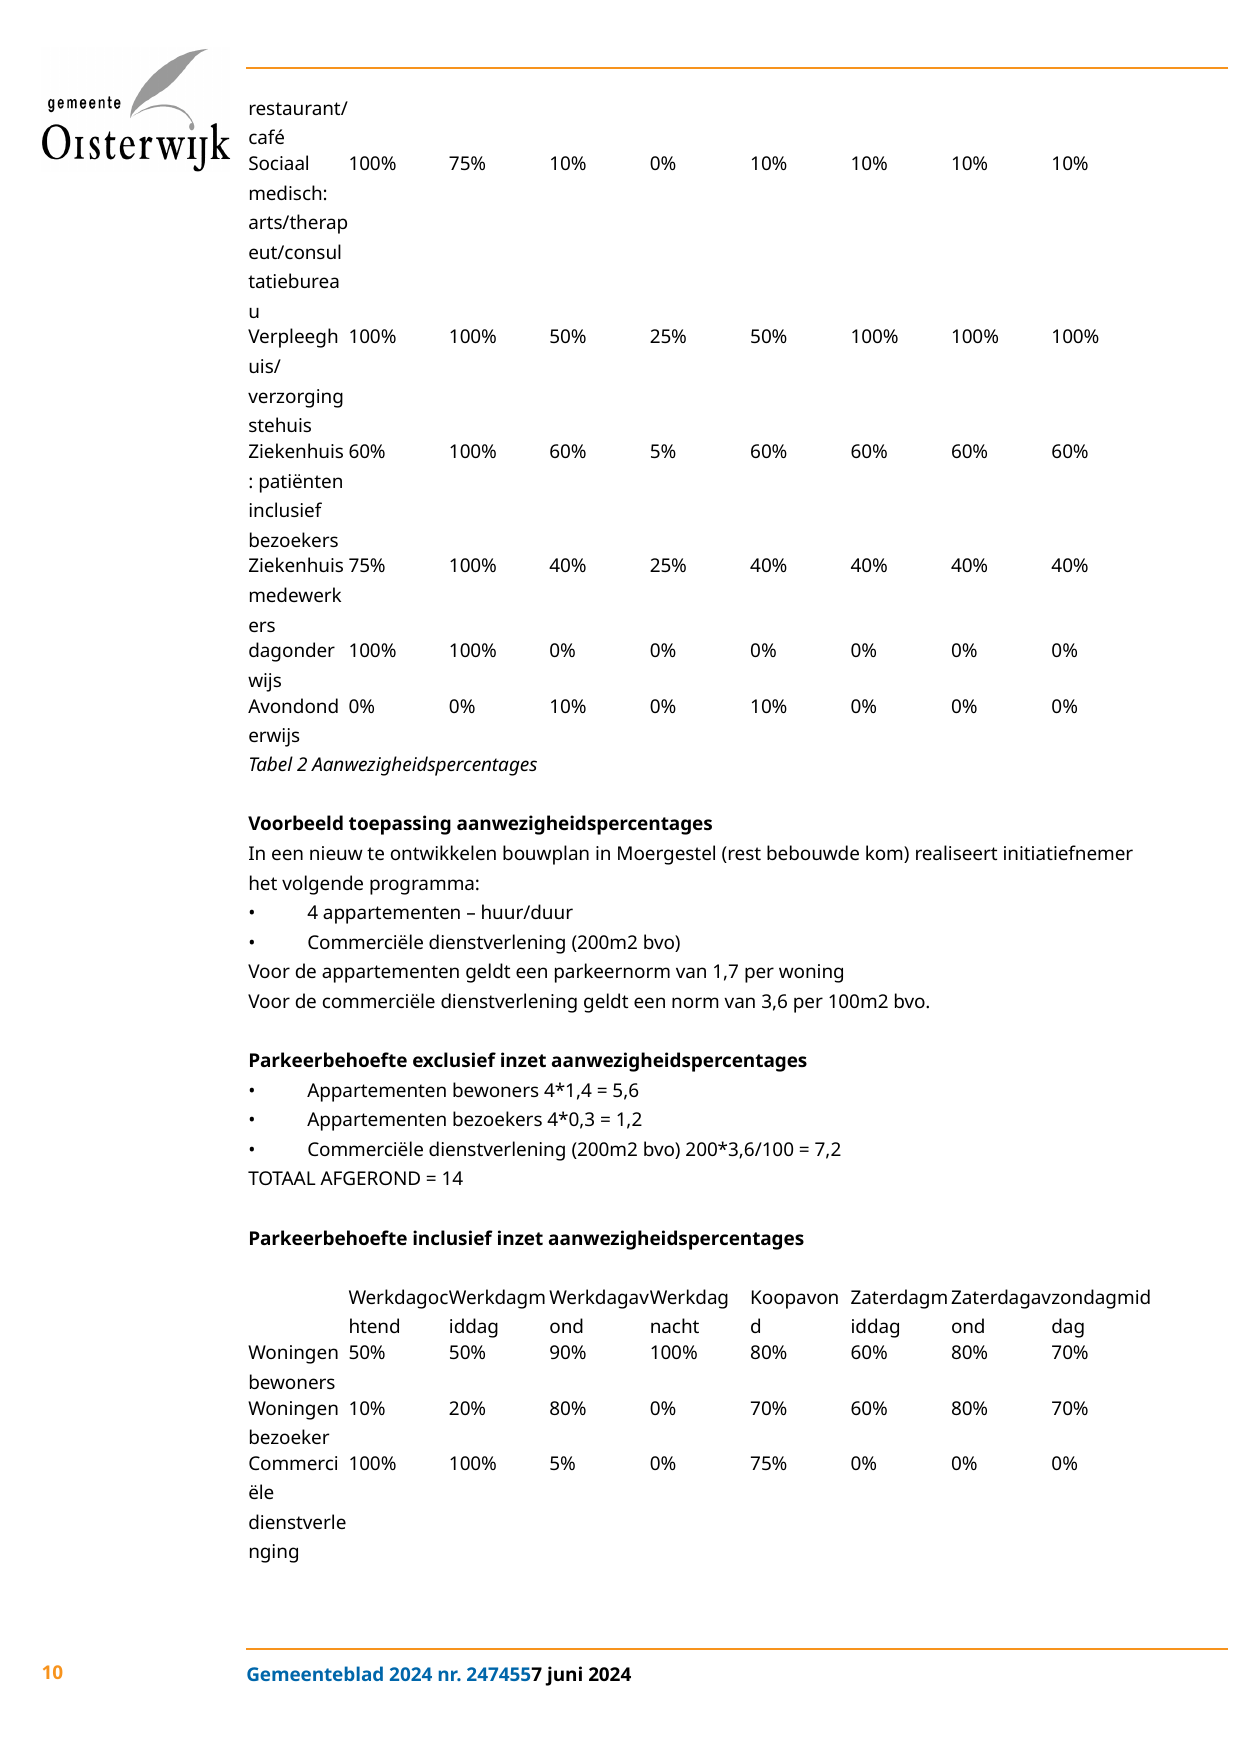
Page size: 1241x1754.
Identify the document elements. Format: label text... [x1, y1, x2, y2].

table_cell 10% [1051, 150, 1152, 324]
table_cell [549, 1565, 649, 1590]
table_cell 80% [951, 1339, 1051, 1395]
table_cell 60% [750, 438, 850, 553]
table_cell 10% [750, 693, 850, 748]
table_cell 80% [549, 1395, 649, 1450]
table_cell 100% [449, 638, 549, 693]
table_cell [1051, 1565, 1152, 1590]
text Voor de commerciële dienstverlening geldt een norm van 3,6 per 100m2 bvo. [248, 988, 1152, 1014]
table_cell 60% [549, 438, 649, 553]
list Appartementen bezoekers 4*0,3 = 1,2 [248, 1106, 1152, 1132]
table_cell Commerciële dienstverlenging [248, 1450, 348, 1564]
table_cell Woningen bezoeker [248, 1395, 348, 1450]
text In een nieuw te ontwikkelen bouwplan in Moergestel (rest bebouwde kom) realiseert initiatiefnemer het volgende programma: [248, 840, 1152, 896]
table_cell 10% [348, 1395, 449, 1450]
table_cell 0% [951, 638, 1051, 693]
table_cell 50% [750, 324, 850, 438]
table_cell Ziekenhuis: patiënten inclusief bezoekers [248, 438, 348, 553]
table_cell [750, 95, 850, 150]
table_cell [850, 1565, 951, 1590]
table_cell 0% [348, 693, 449, 748]
table_cell 60% [850, 1395, 951, 1450]
table_cell 0% [850, 638, 951, 693]
table_cell 100% [348, 150, 449, 324]
table_cell 25% [650, 553, 750, 638]
table_cell 100% [348, 1450, 449, 1564]
table_cell [248, 1565, 348, 1590]
table_cell 0% [449, 693, 549, 748]
table_cell 100% [348, 324, 449, 438]
table_cell 100% [951, 324, 1051, 438]
table_cell 40% [951, 553, 1051, 638]
text Voor de appartementen geldt een parkeernorm van 1,7 per woning [248, 958, 1152, 984]
table_cell 70% [1051, 1395, 1152, 1450]
table_cell [449, 1565, 549, 1590]
table_cell 10% [951, 150, 1051, 324]
table_cell 0% [650, 1450, 750, 1564]
table_cell 5% [549, 1450, 649, 1564]
table_header Werkdagavond [549, 1284, 649, 1339]
table_cell 75% [750, 1450, 850, 1564]
table_cell 60% [1051, 438, 1152, 553]
table_header Werkdagmiddag [449, 1284, 549, 1339]
table_cell Verpleeghuis/verzorgingstehuis [248, 324, 348, 438]
table_cell 0% [650, 693, 750, 748]
table_header Zaterdagavond [951, 1284, 1051, 1339]
table_cell [850, 95, 951, 150]
table_header zondagmiddag [1051, 1284, 1152, 1339]
table_cell Ziekenhuis medewerkers [248, 553, 348, 638]
table_cell [549, 95, 649, 150]
text Tabel 2 Aanwezigheidspercentages [248, 751, 1152, 777]
text Voorbeeld toepassing aanwezigheidspercentages [248, 811, 1152, 836]
table_cell 0% [549, 638, 649, 693]
table_header Werkdag nacht [650, 1284, 750, 1339]
table_cell 100% [1051, 324, 1152, 438]
table_cell 5% [650, 438, 750, 553]
text Parkeerbehoefte exclusief inzet aanwezigheidspercentages [248, 1047, 1152, 1073]
table_cell 100% [650, 1339, 750, 1395]
table_cell 0% [1051, 1450, 1152, 1564]
table_cell [1051, 95, 1152, 150]
table_cell 20% [449, 1395, 549, 1450]
table_cell [348, 1565, 449, 1590]
table_cell 100% [449, 1450, 549, 1564]
table_cell Sociaal medisch: arts/therapeut/consultatiebureau [248, 150, 348, 324]
list Appartementen bewoners 4*1,4 = 5,6 [248, 1077, 1152, 1103]
table_cell 70% [750, 1395, 850, 1450]
table_cell 10% [750, 150, 850, 324]
table_cell 10% [549, 150, 649, 324]
table_cell 70% [1051, 1339, 1152, 1395]
table_cell 0% [650, 1395, 750, 1450]
table_cell 100% [449, 438, 549, 553]
table_cell 50% [549, 324, 649, 438]
table_cell [951, 95, 1051, 150]
table_cell 80% [951, 1395, 1051, 1450]
table_cell 0% [750, 638, 850, 693]
table_cell 40% [549, 553, 649, 638]
list Commerciële dienstverlening (200m2 bvo) [248, 929, 1152, 955]
table_cell 0% [650, 150, 750, 324]
text Parkeerbehoefte inclusief inzet aanwezigheidspercentages [248, 1225, 1152, 1251]
table_cell 100% [850, 324, 951, 438]
table_cell 75% [449, 150, 549, 324]
table_cell 60% [850, 1339, 951, 1395]
table_cell 0% [951, 693, 1051, 748]
table_header Koopavond [750, 1284, 850, 1339]
table_cell 100% [449, 553, 549, 638]
table_cell 40% [1051, 553, 1152, 638]
table_cell 50% [449, 1339, 549, 1395]
table_cell 40% [850, 553, 951, 638]
table_cell 0% [1051, 638, 1152, 693]
table_cell 75% [348, 553, 449, 638]
table_cell [750, 1565, 850, 1590]
table_cell 60% [850, 438, 951, 553]
table_cell [650, 1565, 750, 1590]
table_header [248, 1284, 348, 1339]
table_cell 100% [449, 324, 549, 438]
table_cell 0% [850, 693, 951, 748]
table_cell 90% [549, 1339, 649, 1395]
table_cell dagonderwijs [248, 638, 348, 693]
table_cell 40% [750, 553, 850, 638]
table_cell [951, 1565, 1051, 1590]
picture [41, 47, 231, 172]
table_header Werkdagochtend [348, 1284, 449, 1339]
table_cell 50% [348, 1339, 449, 1395]
table_cell [449, 95, 549, 150]
table_cell 0% [650, 638, 750, 693]
table_cell 60% [951, 438, 1051, 553]
table_cell Woningen bewoners [248, 1339, 348, 1395]
table_cell 60% [348, 438, 449, 553]
table_cell 25% [650, 324, 750, 438]
table_cell Avondonderwijs [248, 693, 348, 748]
text TOTAAL AFGEROND = 14 [248, 1166, 1152, 1191]
table_cell 80% [750, 1339, 850, 1395]
list Commerciële dienstverlening (200m2 bvo) 200*3,6/100 = 7,2 [248, 1136, 1152, 1162]
table_cell [650, 95, 750, 150]
table_cell 0% [951, 1450, 1051, 1564]
table_cell 10% [549, 693, 649, 748]
list 4 appartementen – huur/duur [248, 899, 1152, 925]
table_cell 0% [1051, 693, 1152, 748]
table_cell 100% [348, 638, 449, 693]
table_cell 0% [850, 1450, 951, 1564]
table_cell [348, 95, 449, 150]
table_cell 10% [850, 150, 951, 324]
table_cell restaurant/café [248, 95, 348, 150]
table_header Zaterdagmiddag [850, 1284, 951, 1339]
